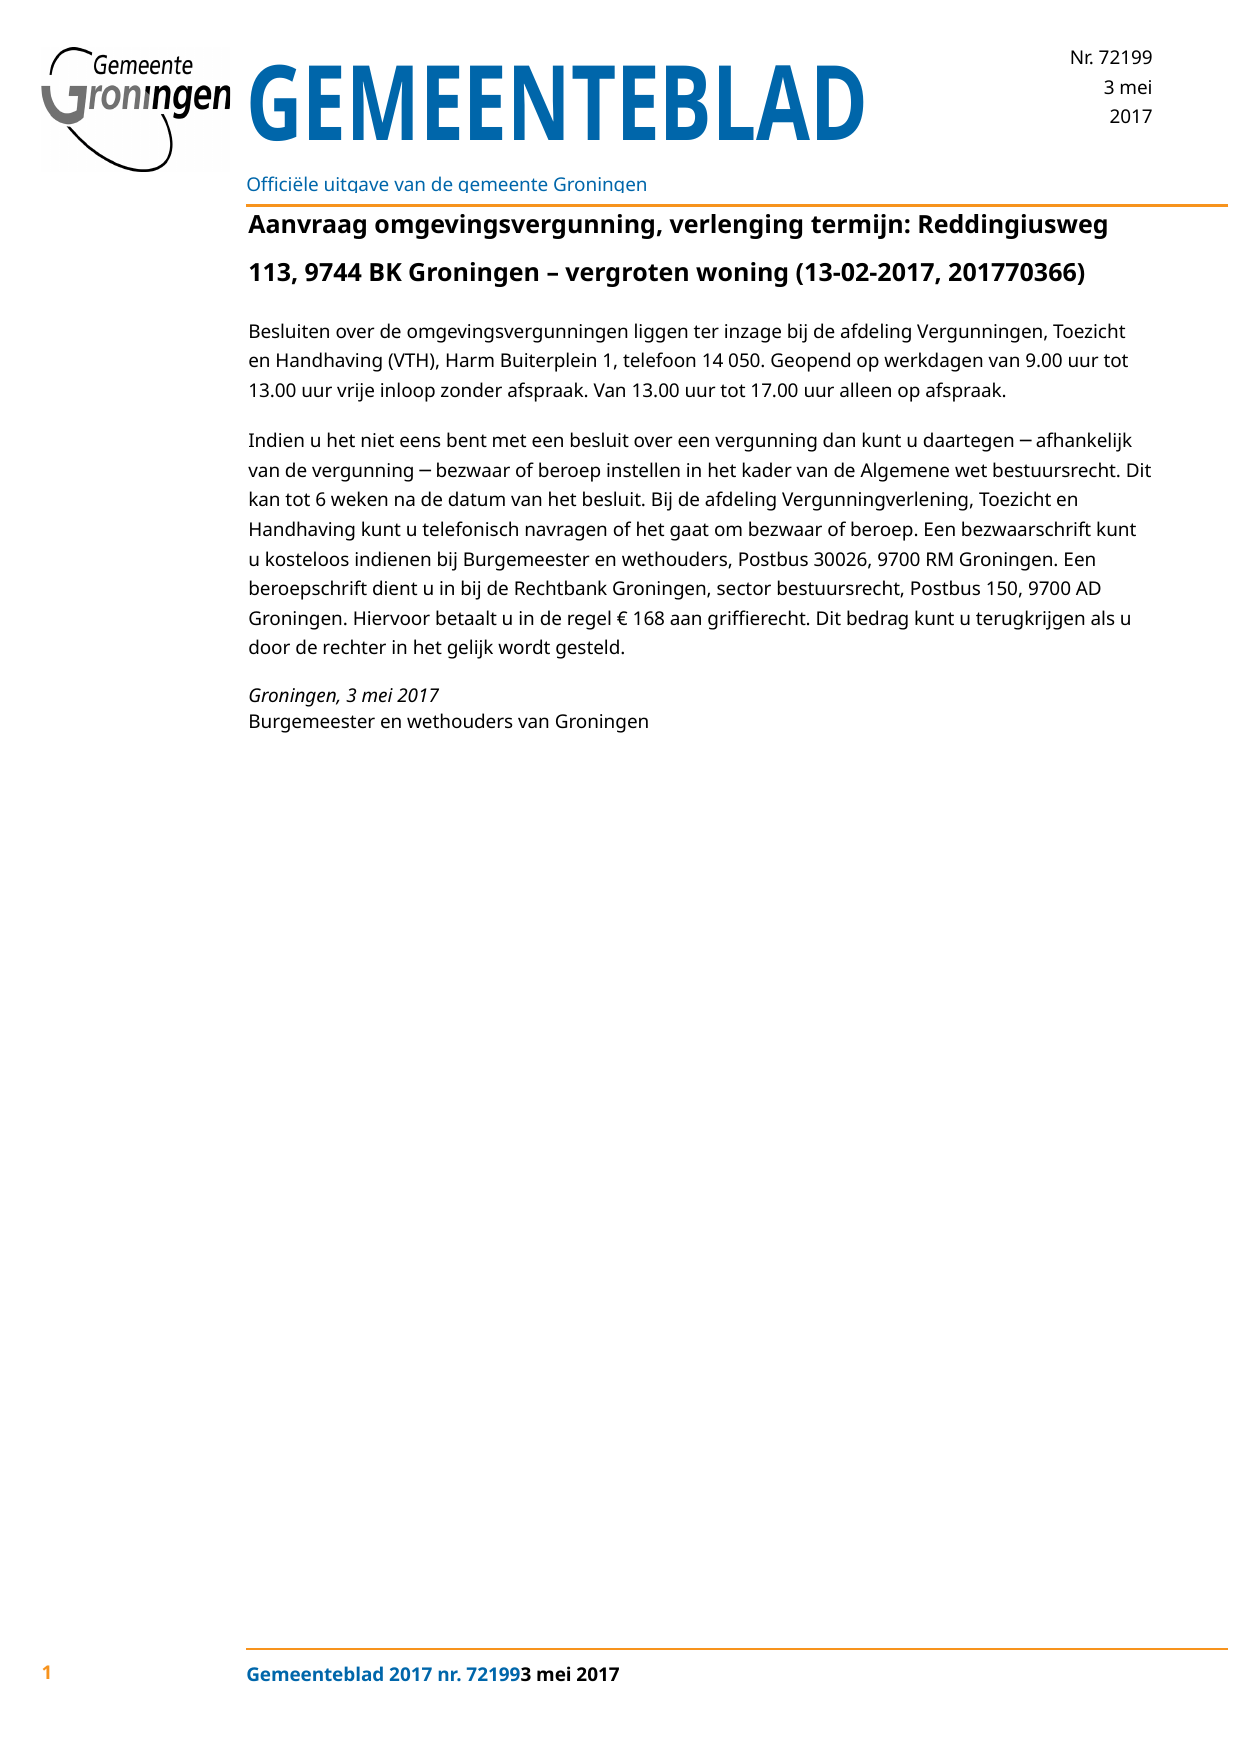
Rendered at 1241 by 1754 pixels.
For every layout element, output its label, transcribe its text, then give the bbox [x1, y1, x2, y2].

text Indien u het niet eens bent met een besluit over een vergunning dan kunt u daartegen ─ afhankelijk van de vergunning ─ bezwaar of beroep instellen in het kader van de Algemene wet bestuursrecht. Dit kan tot 6 weken na de datum van het besluit. Bij de afdeling Vergunningverlening, Toezicht en Handhaving kunt u telefonisch navragen of het gaat om bezwaar of beroep. Een bezwaarschrift kunt u kosteloos indienen bij Burgemeester en wethouders, Postbus 30026, 9700 RM Groningen. Een beroepschrift dient u in bij de Rechtbank Groningen, sector bestuursrecht, Postbus 150, 9700 AD Groningen. Hiervoor betaalt u in de regel € 168 aan griffierecht. Dit bedrag kunt u terugkrijgen als u door de rechter in het gelijk wordt gesteld. [248, 427, 1152, 660]
picture [41, 47, 231, 172]
text Burgemeester en wethouders van Groningen [248, 708, 1152, 734]
text Besluiten over de omgevingsvergunningen liggen ter inzage bij de afdeling Vergunningen, Toezicht en Handhaving (VTH), Harm Buiterplein 1, telefoon 14 050. Geopend op werkdagen van 9.00 uur tot 13.00 uur vrije inloop zonder afspraak. Van 13.00 uur tot 17.00 uur alleen op afspraak. [248, 318, 1152, 403]
text Aanvraag omgevingsvergunning, verlenging termijn: Reddingiusweg 113, 9744 BK Groningen – vergroten woning (13-02-2017, 201770366) [248, 207, 1152, 288]
text Groningen, 3 mei 2017 [248, 682, 1152, 708]
